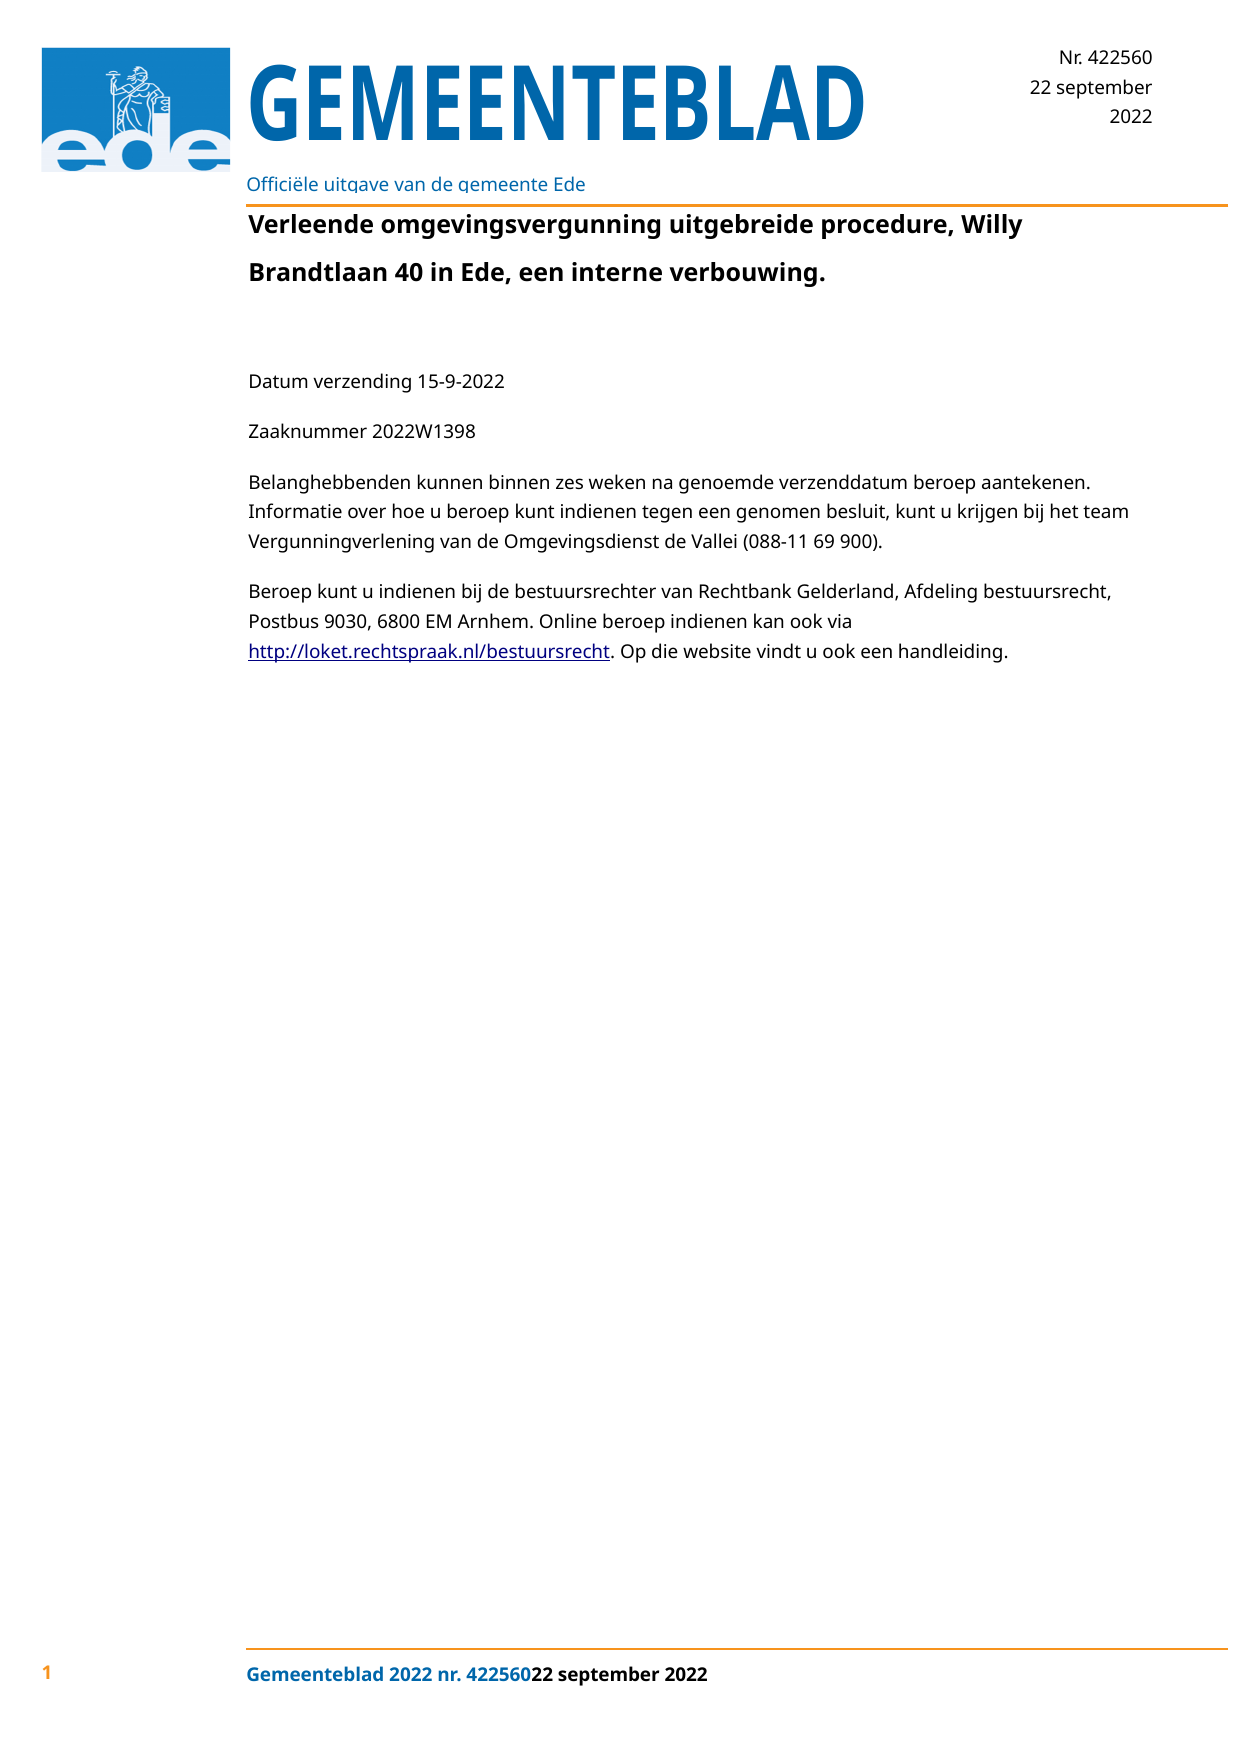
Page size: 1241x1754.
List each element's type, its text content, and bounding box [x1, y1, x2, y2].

text Datum verzending 15-9-2022 [248, 368, 1152, 394]
text Beroep kunt u indienen bij de bestuursrechter van Rechtbank Gelderland, Afdeling bestuursrecht, Postbus 9030, 6800 EM Arnhem. Online beroep indienen kan ook via http://loket.rechtspraak.nl/bestuursrecht. Op die website vindt u ook een handleiding. [248, 579, 1152, 664]
text Belanghebbenden kunnen binnen zes weken na genoemde verzenddatum beroep aantekenen. Informatie over hoe u beroep kunt indienen tegen een genomen besluit, kunt u krijgen bij het team Vergunningverlening van de Omgevingsdienst de Vallei (088-11 69 900). [248, 469, 1152, 554]
picture [41, 47, 231, 172]
text Zaaknummer 2022W1398 [248, 419, 1152, 444]
text Verleende omgevingsvergunning uitgebreide procedure, Willy Brandtlaan 40 in Ede, een interne verbouwing. [248, 207, 1152, 288]
